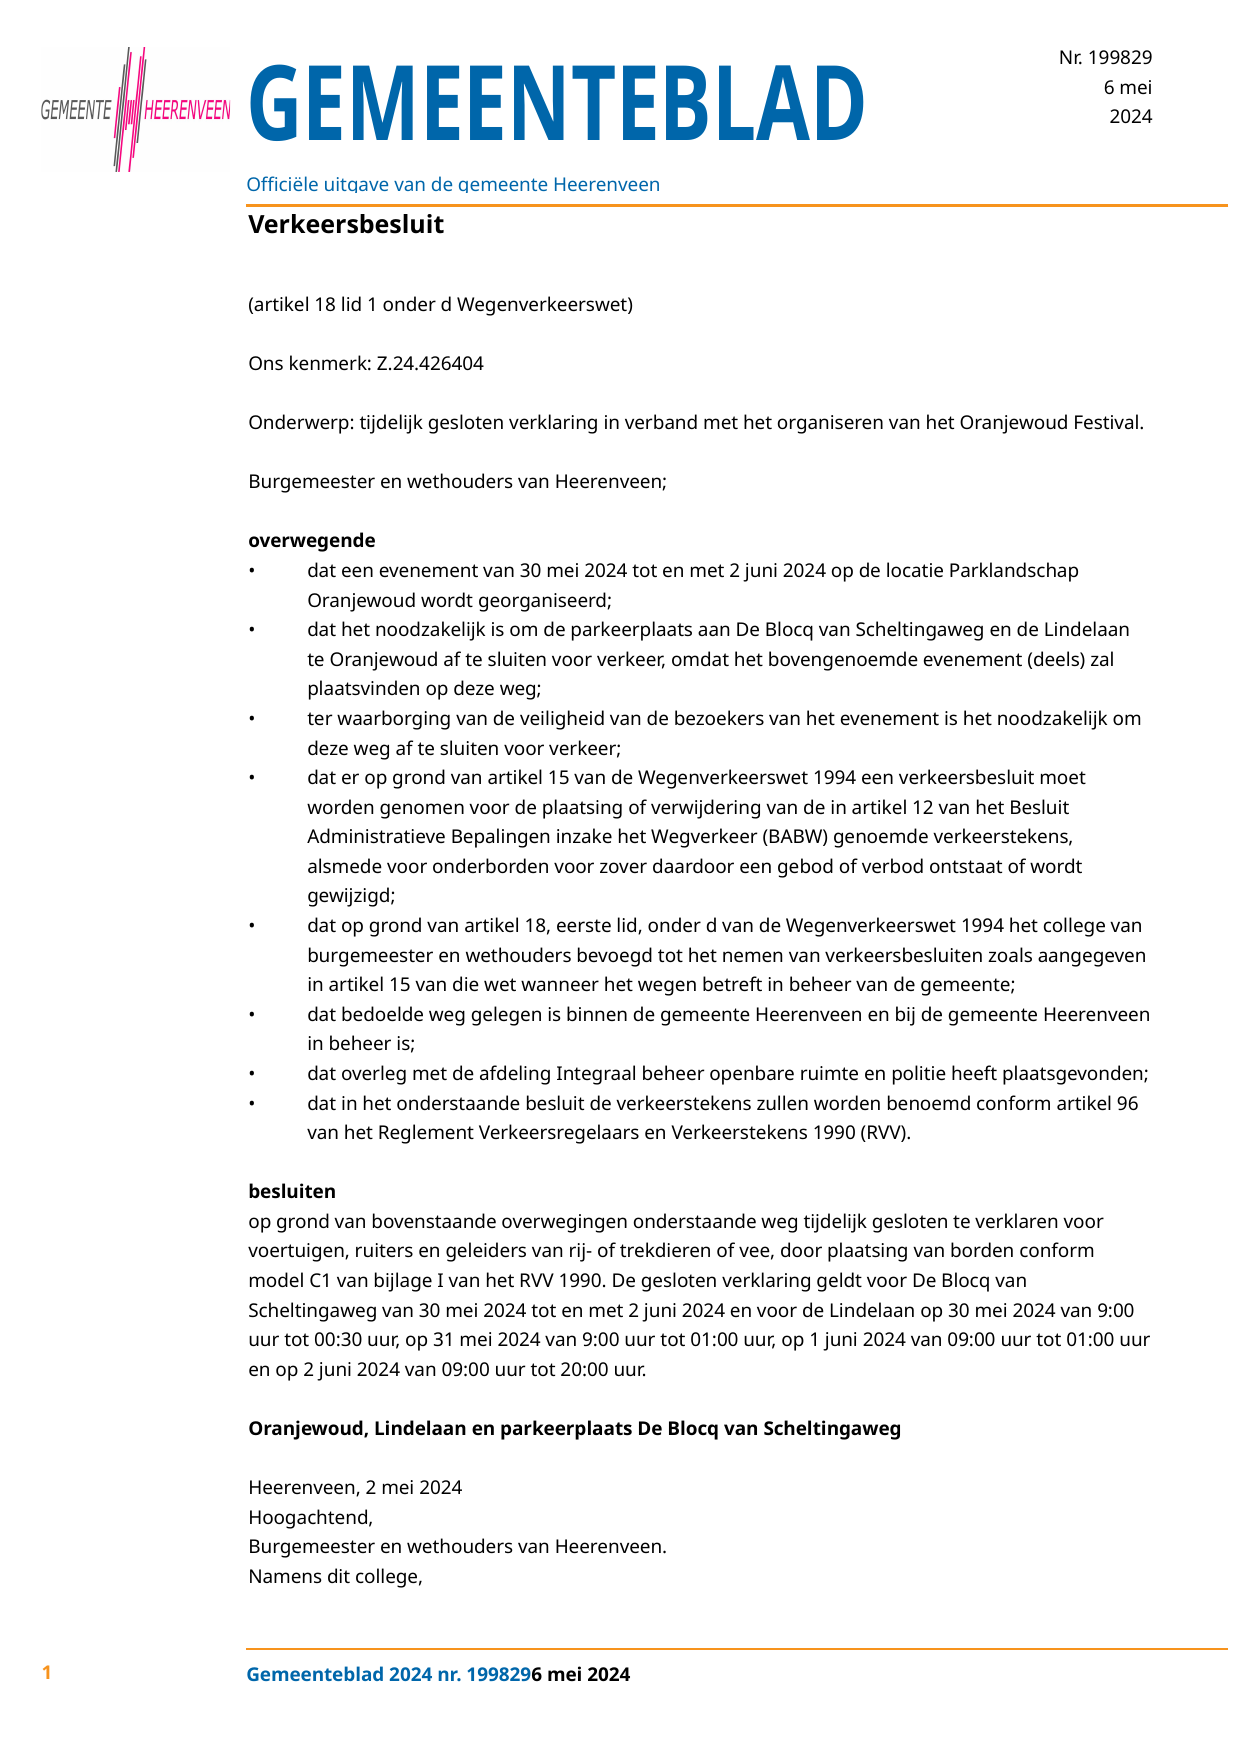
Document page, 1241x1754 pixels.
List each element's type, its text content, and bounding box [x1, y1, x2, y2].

text Heerenveen, 2 mei 2024 [248, 1474, 1152, 1500]
text overwegende [248, 528, 1152, 553]
text Oranjewoud, Lindelaan en parkeerplaats De Blocq van Scheltingaweg [248, 1415, 1152, 1441]
text Verkeersbesluit [248, 207, 1152, 241]
text Namens dit college, [248, 1563, 1152, 1589]
text Burgemeester en wethouders van Heerenveen; [248, 468, 1152, 494]
list ter waarborging van de veiligheid van de bezoekers van het evenement is het noodzakelijk om deze weg af te sluiten voor verkeer; [248, 705, 1152, 761]
text op grond van bovenstaande overwegingen onderstaande weg tijdelijk gesloten te verklaren voor voertuigen, ruiters en geleiders van rij- of trekdieren of vee, door plaatsing van borden conform model C1 van bijlage I van het RVV 1990. De gesloten verklaring geldt voor De Blocq van Scheltingaweg van 30 mei 2024 tot en met 2 juni 2024 en voor de Lindelaan op 30 mei 2024 van 9:00 uur tot 00:30 uur, op 31 mei 2024 van 9:00 uur tot 01:00 uur, op 1 juni 2024 van 09:00 uur tot 01:00 uur en op 2 juni 2024 van 09:00 uur tot 20:00 uur. [248, 1208, 1152, 1382]
text Ons kenmerk: Z.24.426404 [248, 350, 1152, 376]
text (artikel 18 lid 1 onder d Wegenverkeerswet) [248, 291, 1152, 317]
text besluiten [248, 1178, 1152, 1204]
list dat in het onderstaande besluit de verkeerstekens zullen worden benoemd conform artikel 96 van het Reglement Verkeersregelaars en Verkeerstekens 1990 (RVV). [248, 1090, 1152, 1145]
text Hoogachtend, [248, 1504, 1152, 1530]
picture [41, 47, 231, 172]
list dat er op grond van artikel 15 van de Wegenverkeerswet 1994 een verkeersbesluit moet worden genomen voor de plaatsing of verwijdering van de in artikel 12 van het Besluit Administratieve Bepalingen inzake het Wegverkeer (BABW) genoemde verkeerstekens, alsmede voor onderborden voor zover daardoor een gebod of verbod ontstaat of wordt gewijzigd; [248, 764, 1152, 908]
list dat een evenement van 30 mei 2024 tot en met 2 juni 2024 op de locatie Parklandschap Oranjewoud wordt georganiseerd; [248, 557, 1152, 613]
text Burgemeester en wethouders van Heerenveen. [248, 1533, 1152, 1559]
text Onderwerp: tijdelijk gesloten verklaring in verband met het organiseren van het Oranjewoud Festival. [248, 409, 1152, 435]
list dat bedoelde weg gelegen is binnen de gemeente Heerenveen en bij de gemeente Heerenveen in beheer is; [248, 1001, 1152, 1056]
list dat het noodzakelijk is om de parkeerplaats aan De Blocq van Scheltingaweg en de Lindelaan te Oranjewoud af te sluiten voor verkeer, omdat het bovengenoemde evenement (deels) zal plaatsvinden op deze weg; [248, 616, 1152, 701]
list dat overleg met de afdeling Integraal beheer openbare ruimte en politie heeft plaatsgevonden; [248, 1060, 1152, 1086]
list dat op grond van artikel 18, eerste lid, onder d van de Wegenverkeerswet 1994 het college van burgemeester en wethouders bevoegd tot het nemen van verkeersbesluiten zoals aangegeven in artikel 15 van die wet wanneer het wegen betreft in beheer van de gemeente; [248, 912, 1152, 997]
